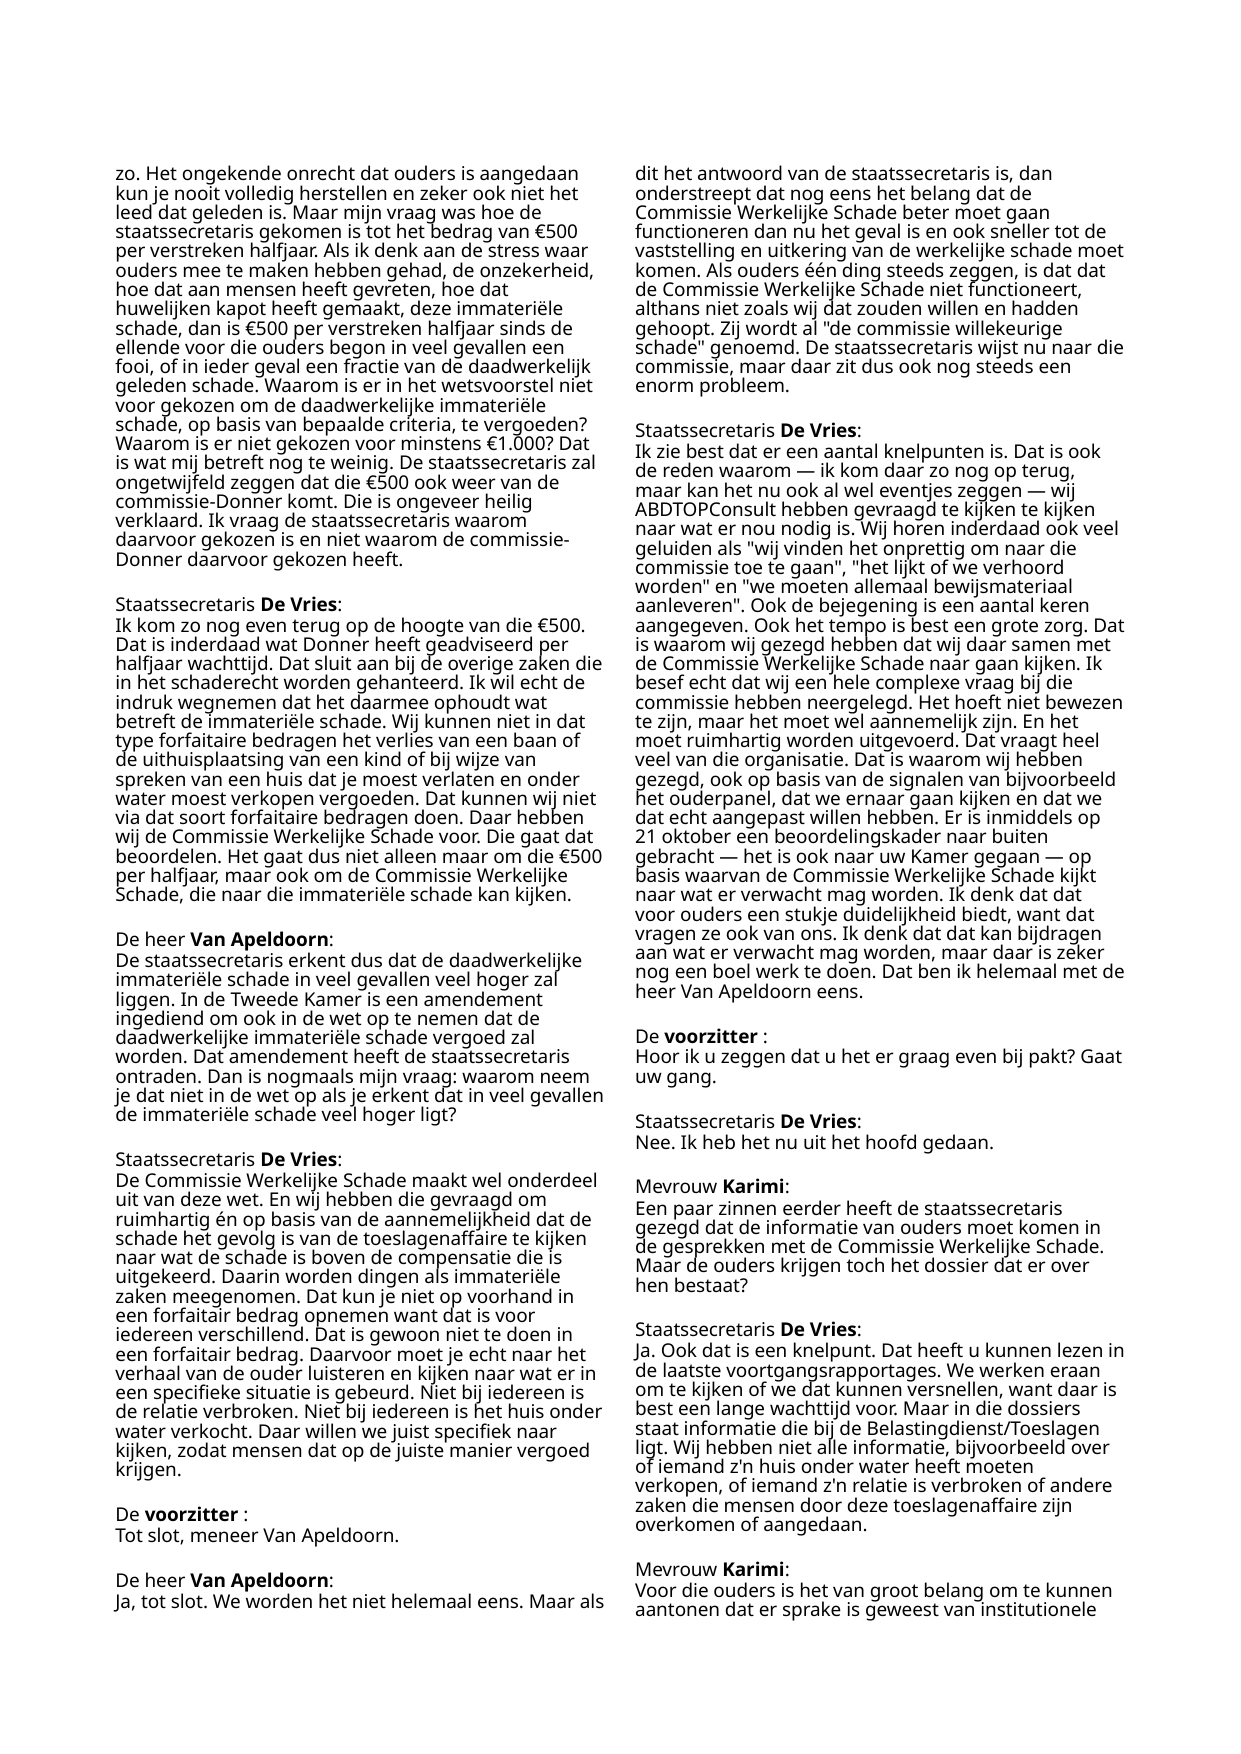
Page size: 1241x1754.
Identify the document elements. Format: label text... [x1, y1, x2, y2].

text De staatssecretaris erkent dus dat de daadwerkelijke immateriële schade in veel gevallen veel hoger zal liggen. In de Tweede Kamer is een amendement ingediend om ook in de wet op te nemen dat de daadwerkelijke immateriële schade vergoed zal worden. Dat amendement heeft de staatssecretaris ontraden. Dan is nogmaals mijn vraag: waarom neem je dat niet in de wet op als je erkent dat in veel gevallen de immateriële schade veel hoger ligt? [115, 952, 605, 1126]
text De heer Van Apeldoorn: [115, 1567, 605, 1593]
text Staatssecretaris De Vries: [635, 1108, 1125, 1134]
text Ja. Ook dat is een knelpunt. Dat heeft u kunnen lezen in de laatste voortgangsrapportages. We werken eraan om te kijken of we dat kunnen versnellen, want daar is best een lange wachttijd voor. Maar in die dossiers staat informatie die bij de Belastingdienst/Toeslagen ligt. Wij hebben niet alle informatie, bijvoorbeeld over of iemand z'n huis onder water heeft moeten verkopen, of iemand z'n relatie is verbroken of andere zaken die mensen door deze toeslagenaffaire zijn overkomen of aangedaan. [635, 1342, 1125, 1535]
text Staatssecretaris De Vries: [115, 1146, 605, 1172]
text Staatssecretaris De Vries: [115, 591, 605, 617]
text Staatssecretaris De Vries: [635, 1317, 1125, 1342]
text De voorzitter : [115, 1501, 605, 1527]
text Tot slot, meneer Van Apeldoorn. [115, 1527, 605, 1546]
text Mevrouw Karimi: [635, 1174, 1125, 1199]
text Ik zie best dat er een aantal knelpunten is. Dat is ook de reden waarom — ik kom daar zo nog op terug, maar kan het nu ook al wel eventjes zeggen — wij ABDTOPConsult hebben gevraagd te kijken te kijken naar wat er nou nodig is. Wij horen inderdaad ook veel geluiden als "wij vinden het onprettig om naar die commissie toe te gaan", "het lijkt of we verhoord worden" en "we moeten allemaal bewijsmateriaal aanleveren". Ook de bejegening is een aantal keren aangegeven. Ook het tempo is best een grote zorg. Dat is waarom wij gezegd hebben dat wij daar samen met de Commissie Werkelijke Schade naar gaan kijken. Ik besef echt dat wij een hele complexe vraag bij die commissie hebben neergelegd. Het hoeft niet bewezen te zijn, maar het moet wel aannemelijk zijn. En het moet ruimhartig worden uitgevoerd. Dat vraagt heel veel van die organisatie. Dat is waarom wij hebben gezegd, ook op basis van de signalen van bijvoorbeeld het ouderpanel, dat we ernaar gaan kijken en dat we dat echt aangepast willen hebben. Er is inmiddels op 21 oktober een beoordelingskader naar buiten gebracht — het is ook naar uw Kamer gegaan — op basis waarvan de Commissie Werkelijke Schade kijkt naar wat er verwacht mag worden. Ik denk dat dat voor ouders een stukje duidelijkheid biedt, want dat vragen ze ook van ons. Ik denk dat dat kan bijdragen aan wat er verwacht mag worden, maar daar is zeker nog een boel werk te doen. Dat ben ik helemaal met de heer Van Apeldoorn eens. [635, 443, 1125, 1002]
text Hoor ik u zeggen dat u het er graag even bij pakt? Gaat uw gang. [635, 1048, 1125, 1087]
text Mevrouw Karimi: [635, 1556, 1125, 1582]
text Staatssecretaris De Vries: [635, 417, 1125, 443]
text zo. Het ongekende onrecht dat ouders is aangedaan kun je nooit volledig herstellen en zeker ook niet het leed dat geleden is. Maar mijn vraag was hoe de staatssecretaris gekomen is tot het bedrag van €500 per verstreken halfjaar. Als ik denk aan de stress waar ouders mee te maken hebben gehad, de onzekerheid, hoe dat aan mensen heeft gevreten, hoe dat huwelijken kapot heeft gemaakt, deze immateriële schade, dan is €500 per verstreken halfjaar sinds de ellende voor die ouders begon in veel gevallen een fooi, of in ieder geval een fractie van de daadwerkelijk geleden schade. Waarom is er in het wetsvoorstel niet voor gekozen om de daadwerkelijke immateriële schade, op basis van bepaalde criteria, te vergoeden? Waarom is er niet gekozen voor minstens €1.000? Dat is wat mij betreft nog te weinig. De staatssecretaris zal ongetwijfeld zeggen dat die €500 ook weer van de commissie-Donner komt. Die is ongeveer heilig verklaard. Ik vraag de staatssecretaris waarom daarvoor gekozen is en niet waarom de commissie-Donner daarvoor gekozen heeft. [115, 165, 605, 570]
text Een paar zinnen eerder heeft de staatssecretaris gezegd dat de informatie van ouders moet komen in de gesprekken met de Commissie Werkelijke Schade. Maar de ouders krijgen toch het dossier dat er over hen bestaat? [635, 1199, 1125, 1296]
text De voorzitter : [635, 1023, 1125, 1048]
text Ja, tot slot. We worden het niet helemaal eens. Maar als [115, 1593, 605, 1612]
text Voor die ouders is het van groot belang om te kunnen aantonen dat er sprake is geweest van institutionele [635, 1582, 1125, 1620]
text dit het antwoord van de staatssecretaris is, dan onderstreept dat nog eens het belang dat de Commissie Werkelijke Schade beter moet gaan functioneren dan nu het geval is en ook sneller tot de vaststelling en uitkering van de werkelijke schade moet komen. Als ouders één ding steeds zeggen, is dat dat de Commissie Werkelijke Schade niet functioneert, althans niet zoals wij dat zouden willen en hadden gehoopt. Zij wordt al "de commissie willekeurige schade" genoemd. De staatssecretaris wijst nu naar die commissie, maar daar zit dus ook nog steeds een enorm probleem. [635, 165, 1125, 397]
text Nee. Ik heb het nu uit het hoofd gedaan. [635, 1134, 1125, 1153]
text Ik kom zo nog even terug op de hoogte van die €500. Dat is inderdaad wat Donner heeft geadviseerd per halfjaar wachttijd. Dat sluit aan bij de overige zaken die in het schaderecht worden gehanteerd. Ik wil echt de indruk wegnemen dat het daarmee ophoudt wat betreft de immateriële schade. Wij kunnen niet in dat type forfaitaire bedragen het verlies van een baan of de uithuisplaatsing van een kind of bij wijze van spreken van een huis dat je moest verlaten en onder water moest verkopen vergoeden. Dat kunnen wij niet via dat soort forfaitaire bedragen doen. Daar hebben wij de Commissie Werkelijke Schade voor. Die gaat dat beoordelen. Het gaat dus niet alleen maar om die €500 per halfjaar, maar ook om de Commissie Werkelijke Schade, die naar die immateriële schade kan kijken. [115, 617, 605, 906]
text De Commissie Werkelijke Schade maakt wel onderdeel uit van deze wet. En wij hebben die gevraagd om ruimhartig én op basis van de aannemelijkheid dat de schade het gevolg is van de toeslagenaffaire te kijken naar wat de schade is boven de compensatie die is uitgekeerd. Daarin worden dingen als immateriële zaken meegenomen. Dat kun je niet op voorhand in een forfaitair bedrag opnemen want dat is voor iedereen verschillend. Dat is gewoon niet te doen in een forfaitair bedrag. Daarvoor moet je echt naar het verhaal van de ouder luisteren en kijken naar wat er in een specifieke situatie is gebeurd. Niet bij iedereen is de relatie verbroken. Niet bij iedereen is het huis onder water verkocht. Daar willen we juist specifiek naar kijken, zodat mensen dat op de juiste manier vergoed krijgen. [115, 1172, 605, 1481]
text De heer Van Apeldoorn: [115, 926, 605, 952]
